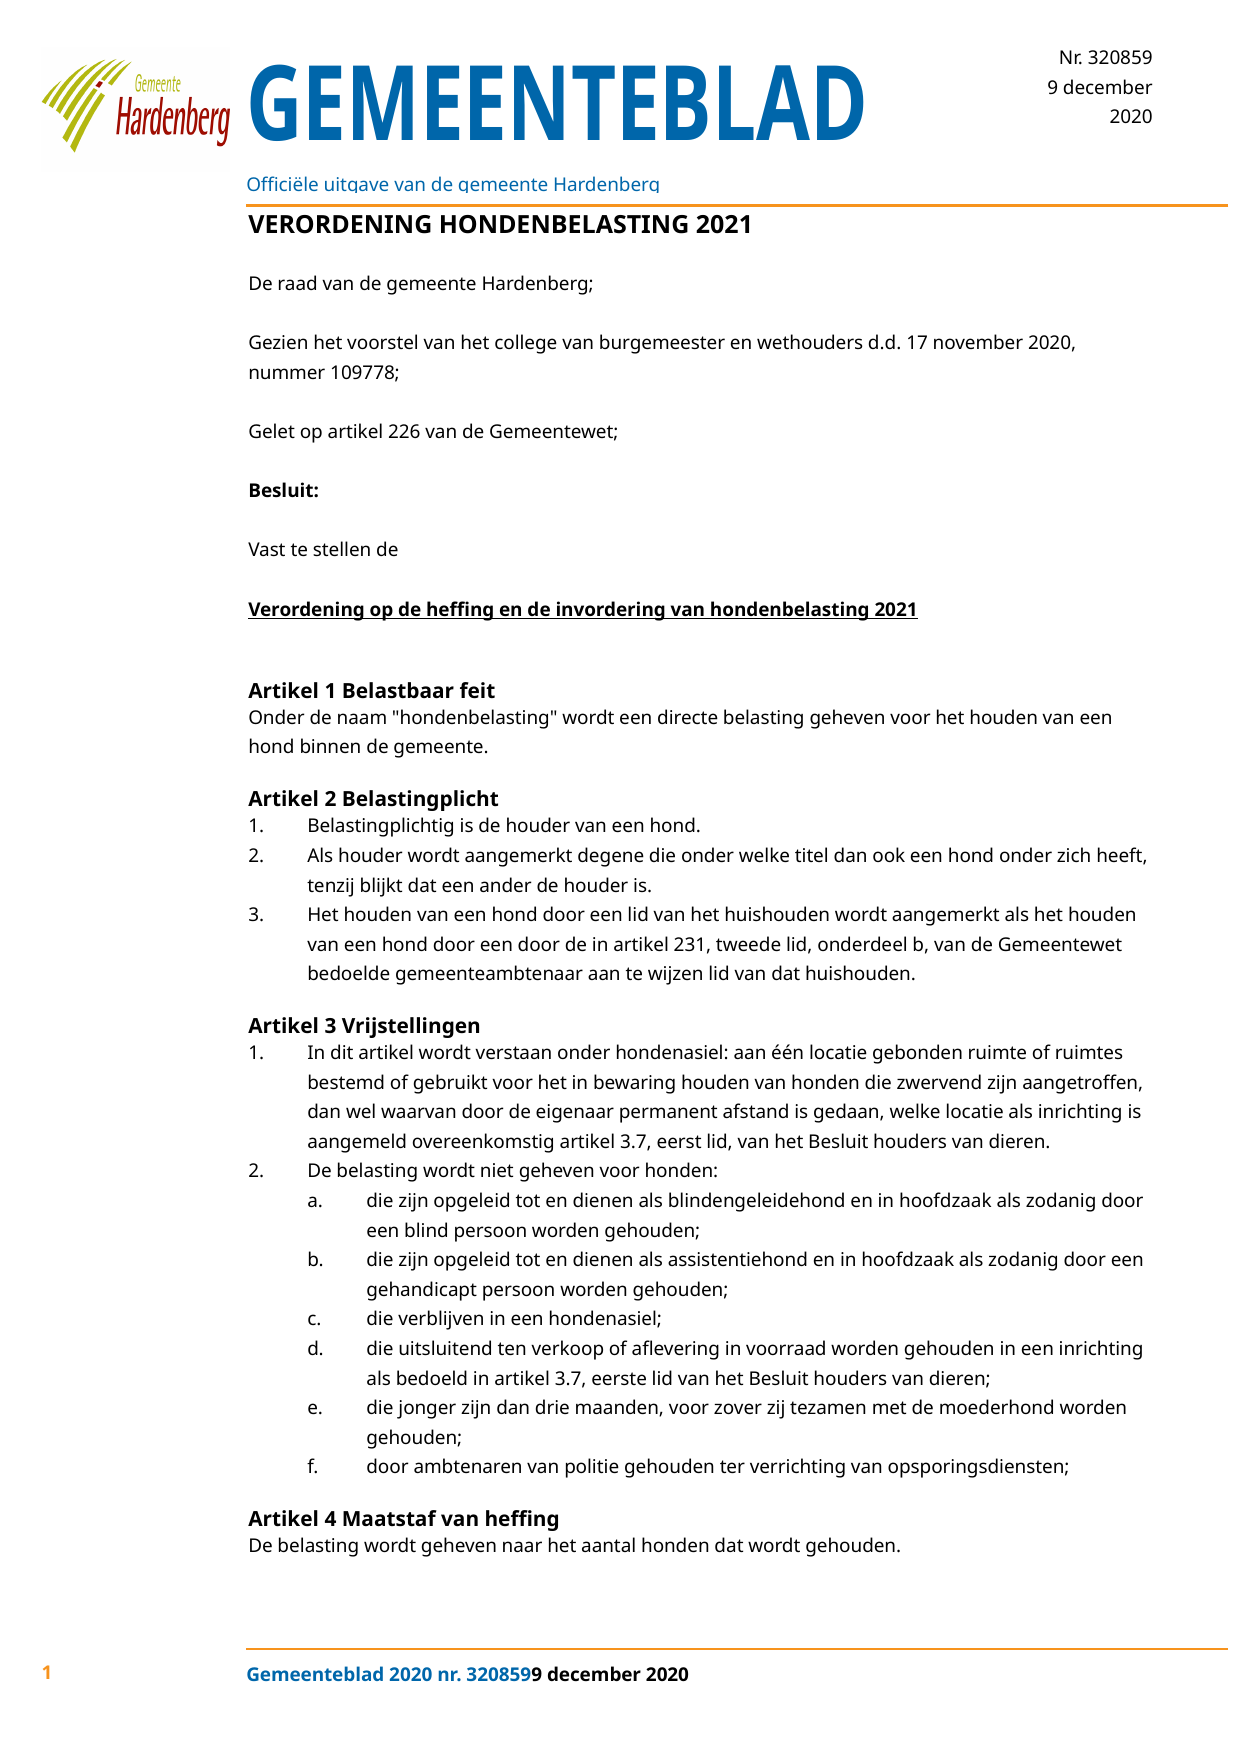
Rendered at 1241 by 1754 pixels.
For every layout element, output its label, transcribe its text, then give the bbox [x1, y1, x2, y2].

list Het houden van een hond door een lid van het huishouden wordt aangemerkt als het houden van een hond door een door de in artikel 231, tweede lid, onderdeel b, van de Gemeentewet bedoelde gemeenteambtenaar aan te wijzen lid van dat huishouden. [248, 901, 1152, 986]
list die zijn opgeleid tot en dienen als assistentiehond en in hoofdzaak als zodanig door een gehandicapt persoon worden gehouden; [307, 1246, 1152, 1302]
text Artikel 2 Belastingplicht [248, 784, 1152, 813]
text VERORDENING HONDENBELASTING 2021 [248, 207, 1152, 241]
text Artikel 4 Maatstaf van heffing [248, 1504, 1152, 1532]
list die jonger zijn dan drie maanden, voor zover zij tezamen met de moederhond worden gehouden; [307, 1394, 1152, 1450]
list Belastingplichtig is de houder van een hond. [248, 813, 1152, 838]
text Besluit: [248, 477, 1152, 503]
list De belasting wordt niet geheven voor honden: [248, 1158, 1152, 1183]
text Artikel 3 Vrijstellingen [248, 1011, 1152, 1039]
list Als houder wordt aangemerkt degene die onder welke titel dan ook een hond onder zich heeft, tenzij blijkt dat een ander de houder is. [248, 842, 1152, 897]
list die zijn opgeleid tot en dienen als blindengeleidehond en in hoofdzaak als zodanig door een blind persoon worden gehouden; [307, 1187, 1152, 1243]
text Verordening op de heffing en de invordering van hondenbelasting 2021 [248, 596, 1152, 621]
text De belasting wordt geheven naar het aantal honden dat wordt gehouden. [248, 1532, 1152, 1558]
list In dit artikel wordt verstaan onder hondenasiel: aan één locatie gebonden ruimte of ruimtes bestemd of gebruikt voor het in bewaring houden van honden die zwervend zijn aangetroffen, dan wel waarvan door de eigenaar permanent afstand is gedaan, welke locatie als inrichting is aangemeld overeenkomstig artikel 3.7, eerst lid, van het Besluit houders van dieren. [248, 1039, 1152, 1154]
text Gezien het voorstel van het college van burgemeester en wethouders d.d. 17 november 2020, nummer 109778; [248, 329, 1152, 385]
list die verblijven in een hondenasiel; [307, 1306, 1152, 1331]
text Artikel 1 Belastbaar feit [248, 676, 1152, 704]
picture [41, 47, 231, 172]
text Vast te stellen de [248, 537, 1152, 562]
list die uitsluitend ten verkoop of aflevering in voorraad worden gehouden in een inrichting als bedoeld in artikel 3.7, eerste lid van het Besluit houders van dieren; [307, 1335, 1152, 1391]
text Gelet op artikel 226 van de Gemeentewet; [248, 418, 1152, 444]
text De raad van de gemeente Hardenberg; [248, 270, 1152, 296]
text Onder de naam "hondenbelasting" wordt een directe belasting geheven voor het houden van een hond binnen de gemeente. [248, 704, 1152, 759]
list door ambtenaren van politie gehouden ter verrichting van opsporingsdiensten; [307, 1453, 1152, 1479]
